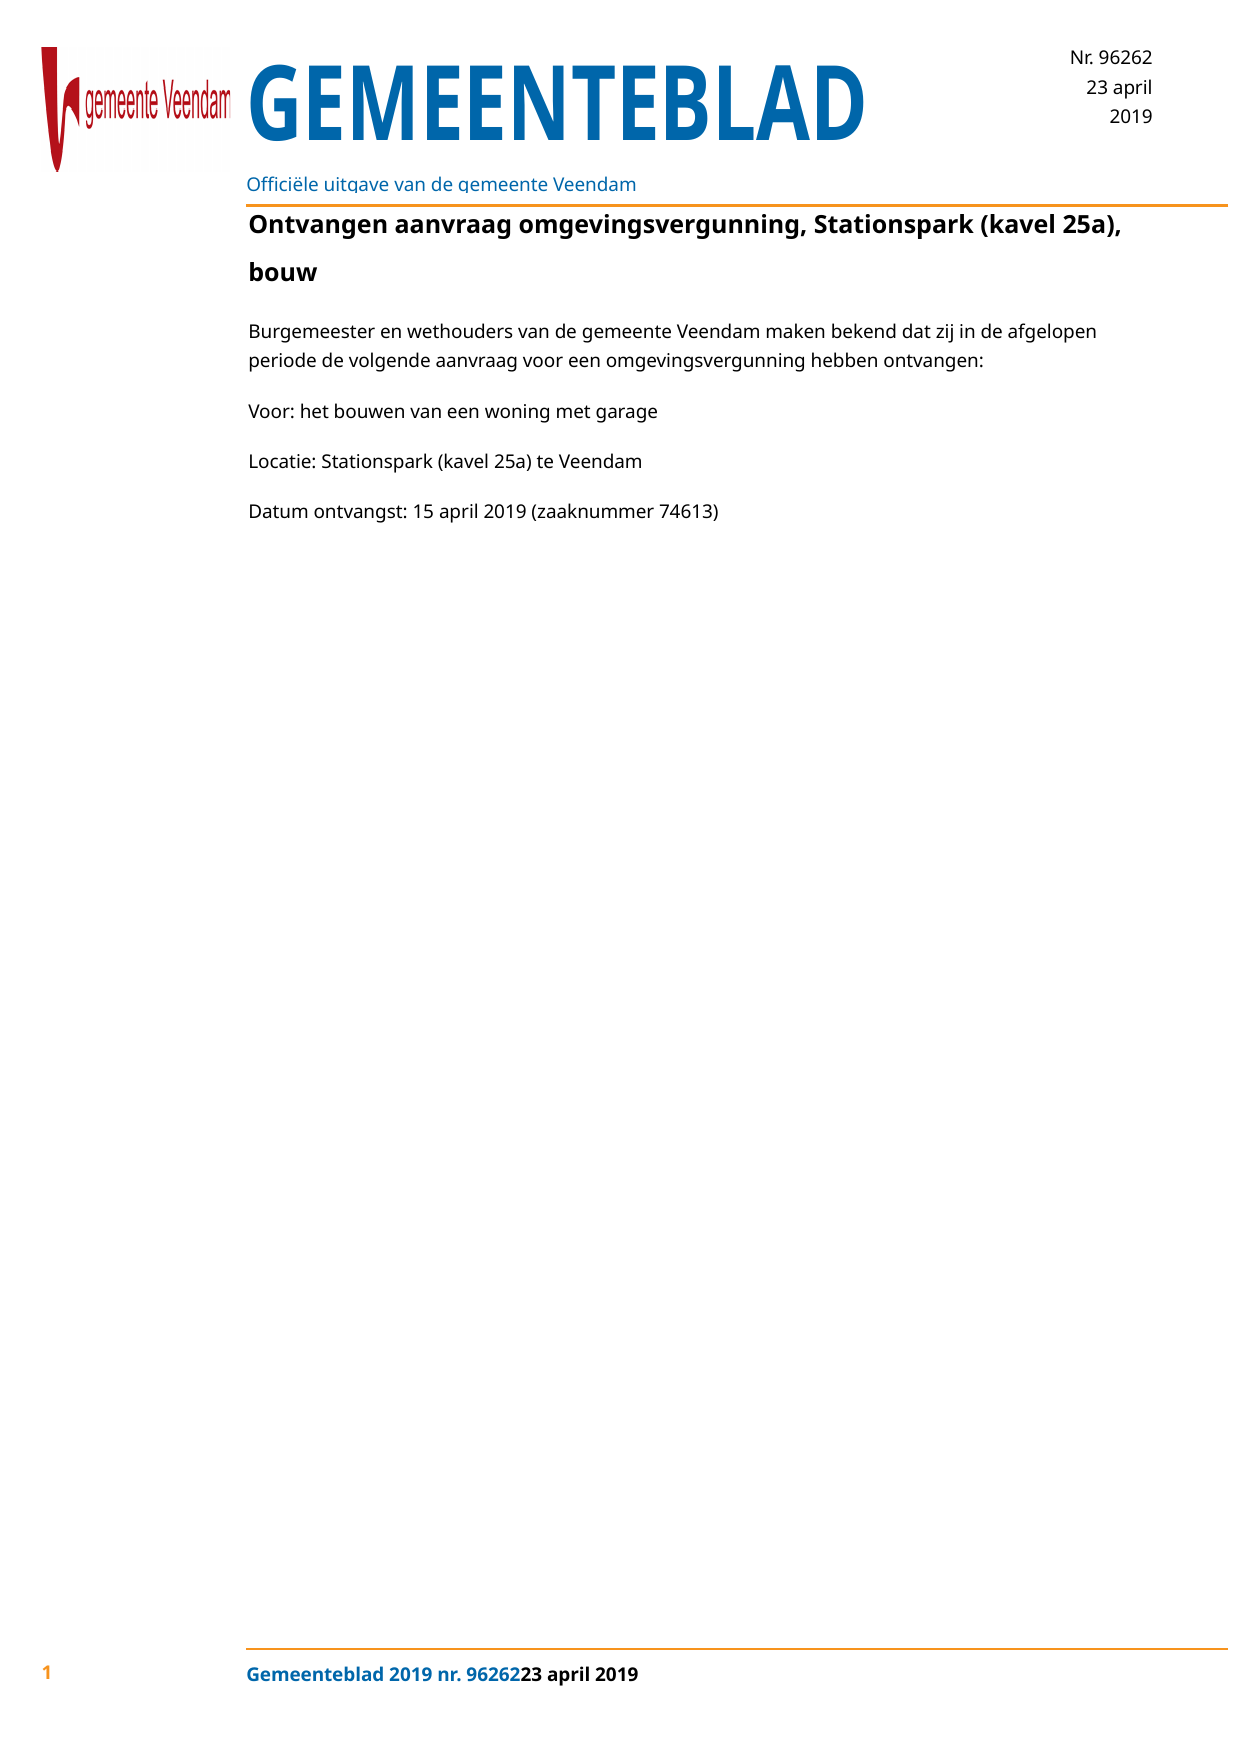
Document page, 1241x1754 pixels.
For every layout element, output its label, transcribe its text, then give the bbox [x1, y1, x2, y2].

picture [41, 47, 231, 172]
text Ontvangen aanvraag omgevingsvergunning, Stationspark (kavel 25a), bouw [248, 207, 1152, 288]
text Datum ontvangst: 15 april 2019 (zaaknummer 74613) [248, 499, 1152, 524]
text Burgemeester en wethouders van de gemeente Veendam maken bekend dat zij in de afgelopen periode de volgende aanvraag voor een omgevingsvergunning hebben ontvangen: [248, 318, 1152, 373]
text Locatie: Stationspark (kavel 25a) te Veendam [248, 448, 1152, 474]
text Voor: het bouwen van een woning met garage [248, 398, 1152, 424]
